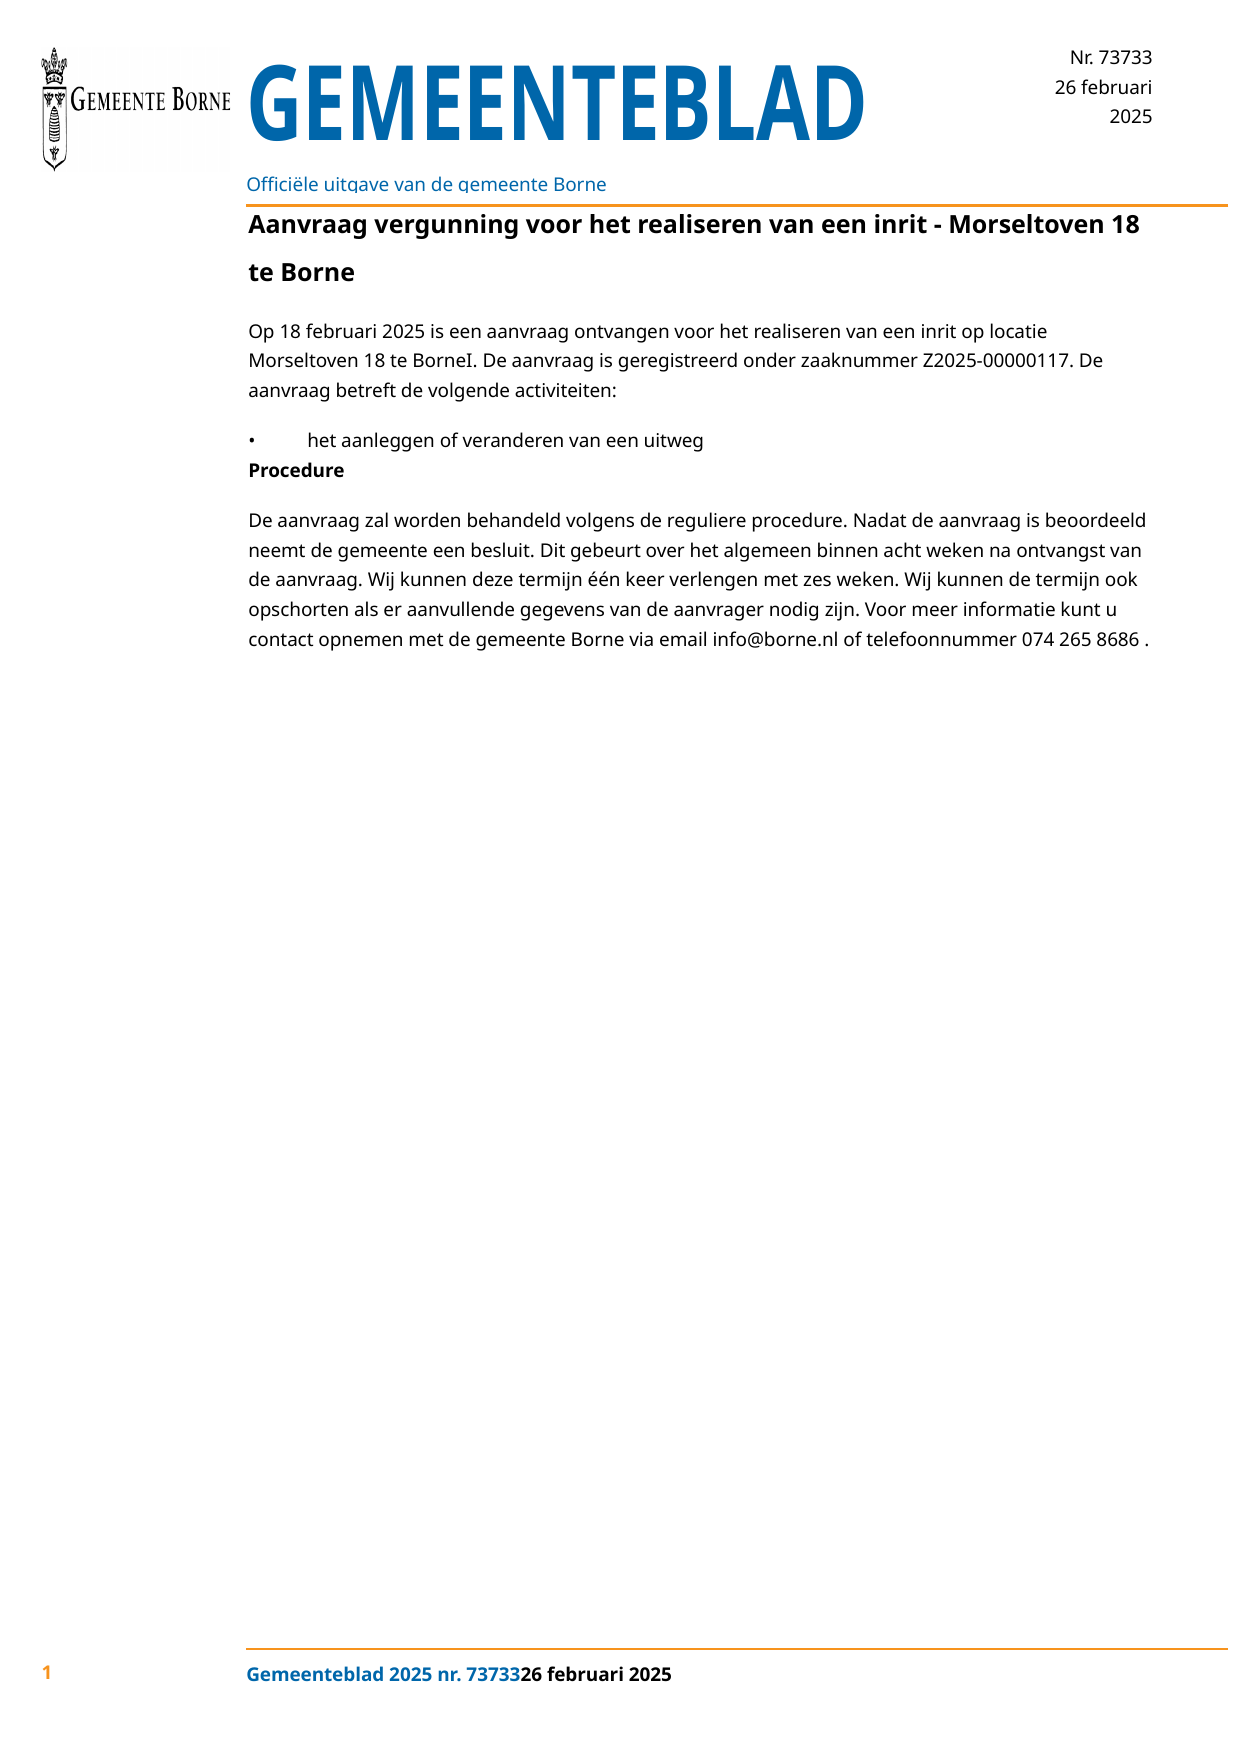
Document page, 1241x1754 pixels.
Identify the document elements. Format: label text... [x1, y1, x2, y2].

text De aanvraag zal worden behandeld volgens de reguliere procedure. Nadat de aanvraag is beoordeeld neemt de gemeente een besluit. Dit gebeurt over het algemeen binnen acht weken na ontvangst van de aanvraag. Wij kunnen deze termijn één keer verlengen met zes weken. Wij kunnen de termijn ook opschorten als er aanvullende gegevens van de aanvrager nodig zijn. Voor meer informatie kunt u contact opnemen met de gemeente Borne via email info@borne.nl of telefoonnummer 074 265 8686 . [248, 507, 1152, 652]
picture [41, 47, 231, 172]
list het aanleggen of veranderen van een uitweg [248, 427, 1152, 453]
text Procedure [248, 457, 1152, 483]
text Aanvraag vergunning voor het realiseren van een inrit - Morseltoven 18 te Borne [248, 207, 1152, 288]
text Op 18 februari 2025 is een aanvraag ontvangen voor het realiseren van een inrit op locatie Morseltoven 18 te BorneI. De aanvraag is geregistreerd onder zaaknummer Z2025-00000117. De aanvraag betreft de volgende activiteiten: [248, 318, 1152, 403]
